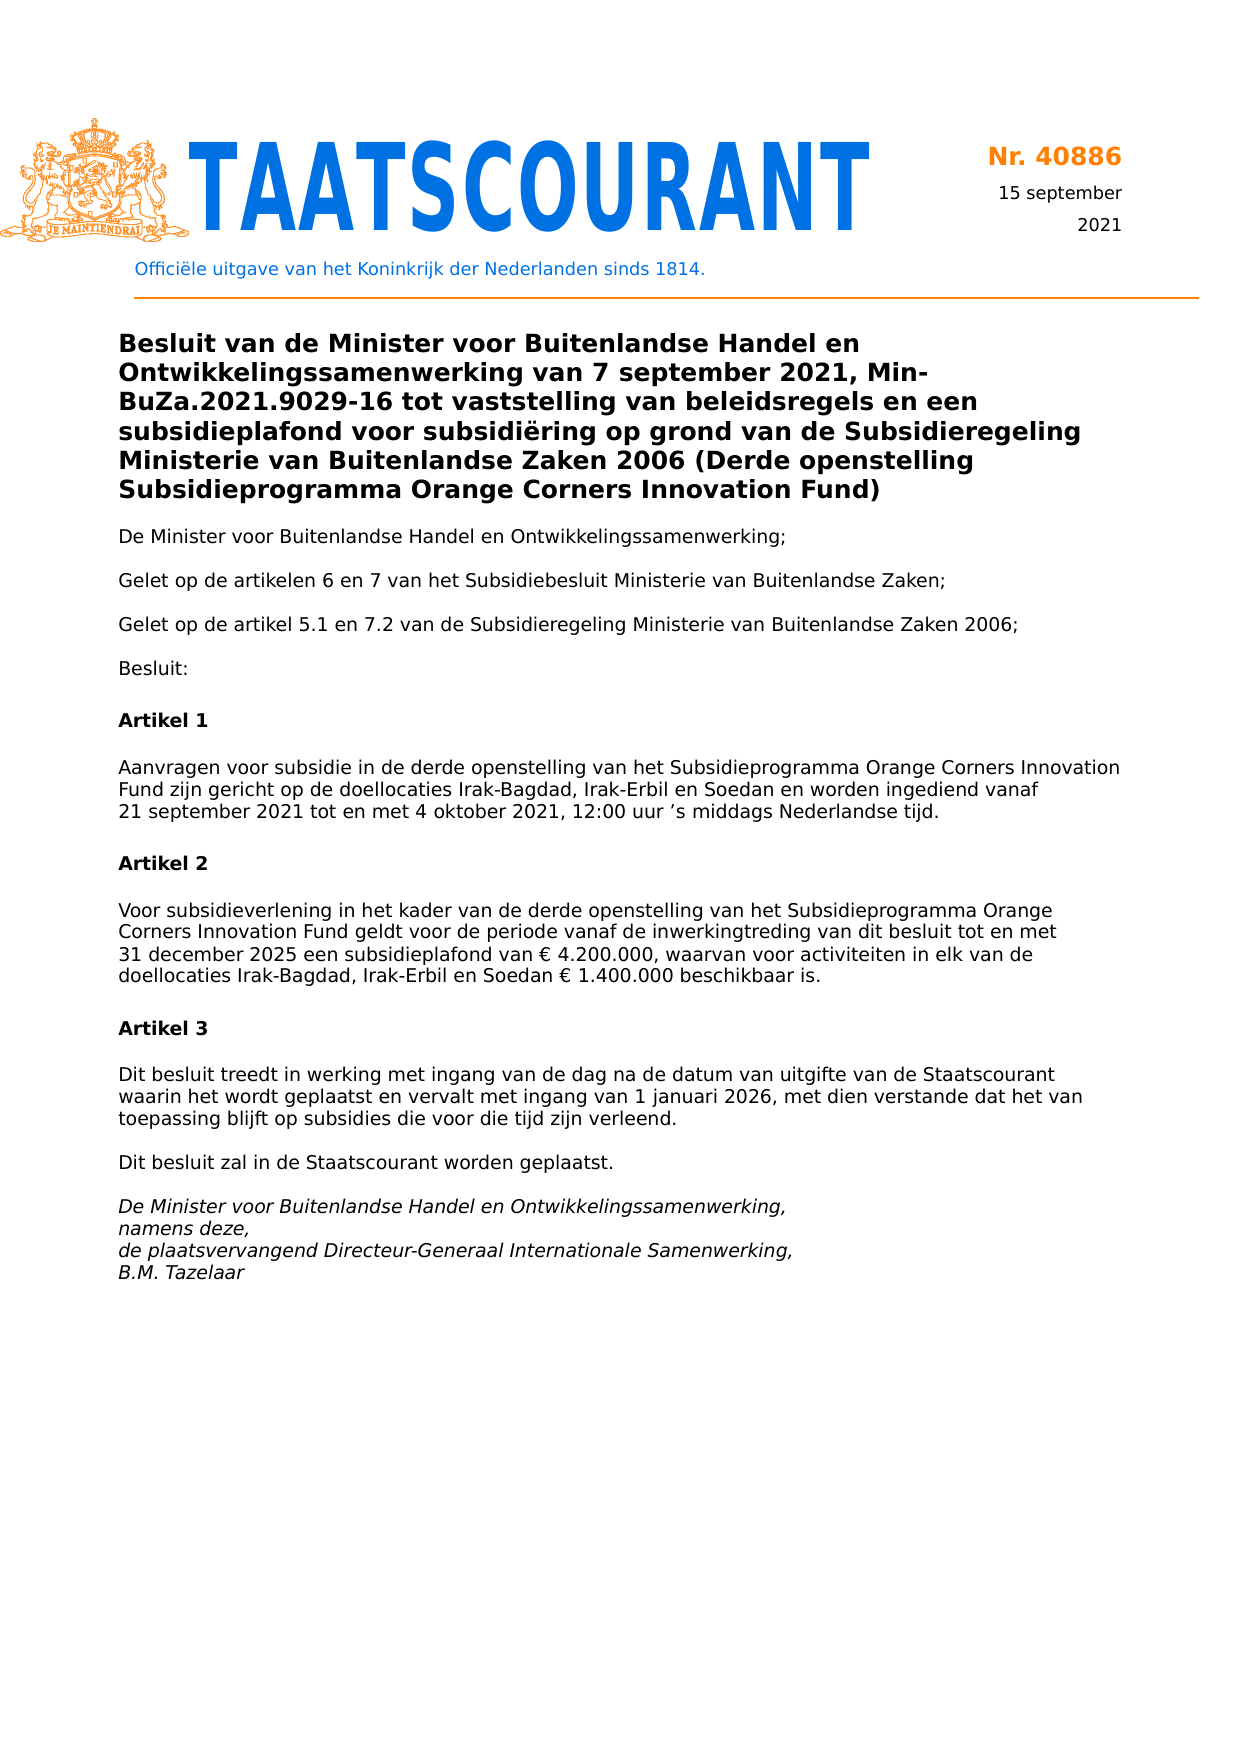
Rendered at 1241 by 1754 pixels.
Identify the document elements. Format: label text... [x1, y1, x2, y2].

table_header [0, 242, 134, 297]
text De Minister voor Buitenlandse Handel en Ontwikkelingssamenwerking, namens deze, de plaatsvervangend Directeur-Generaal Internationale Samenwerking, B.M. Tazelaar [118, 1196, 1122, 1284]
text Besluit: [118, 658, 1122, 679]
subtitle Artikel 2 [118, 852, 1122, 874]
table_header Nr. 40886 [939, 118, 1199, 177]
subtitle Besluit van de Minister voor Buitenlandse Handel en Ontwikkelingssamenwerking van 7 september 2021, Min-BuZa.2021.9029-16 tot vaststelling van beleidsregels en een subsidieplafond voor subsidiëring op grond van de Subsidieregeling Ministerie van Buitenlandse Zaken 2006 (Derde openstelling Subsidieprogramma Orange Corners Innovation Fund) [118, 329, 1122, 504]
table_header STAATSCOURANT [134, 118, 939, 259]
subtitle Artikel 3 [118, 1017, 1122, 1039]
text De Minister voor Buitenlandse Handel en Ontwikkelingssamenwerking; [118, 526, 1122, 548]
text Dit besluit zal in de Staatscourant worden geplaatst. [118, 1152, 1122, 1174]
text Aanvragen voor subsidie in de derde openstelling van het Subsidieprogramma Orange Corners Innovation Fund zijn gericht op de doellocaties Irak-Bagdad, Irak-Erbil en Soedan en worden ingediend vanaf 21 september 2021 tot en met 4 oktober 2021, 12:00 uur ’s middags Nederlandse tijd. [118, 757, 1122, 822]
text Dit besluit treedt in werking met ingang van de dag na de datum van uitgifte van de Staatscourant waarin het wordt geplaatst en vervalt met ingang van 1 januari 2026, met dien verstande dat het van toepassing blijft op subsidies die voor die tijd zijn verleend. [118, 1064, 1122, 1130]
text Voor subsidieverlening in het kader van de derde openstelling van het Subsidieprogramma Orange Corners Innovation Fund geldt voor de periode vanaf de inwerkingtreding van dit besluit tot en met 31 december 2025 een subsidieplafond van € 4.200.000, waarvan voor activiteiten in elk van de doellocaties Irak-Bagdad, Irak-Erbil en Soedan € 1.400.000 beschikbaar is. [118, 899, 1122, 987]
text Gelet op de artikel 5.1 en 7.2 van de Subsidieregeling Ministerie van Buitenlandse Zaken 2006; [118, 614, 1122, 636]
table_cell 15 september [939, 177, 1199, 209]
table_cell 2021 [939, 209, 1199, 259]
subtitle Artikel 1 [118, 709, 1122, 732]
picture [0, 118, 189, 242]
table_cell Officiële uitgave van het Koninkrijk der Nederlanden sinds 1814. [134, 259, 1199, 297]
text Gelet op de artikelen 6 en 7 van het Subsidiebesluit Ministerie van Buitenlandse Zaken; [118, 570, 1122, 592]
